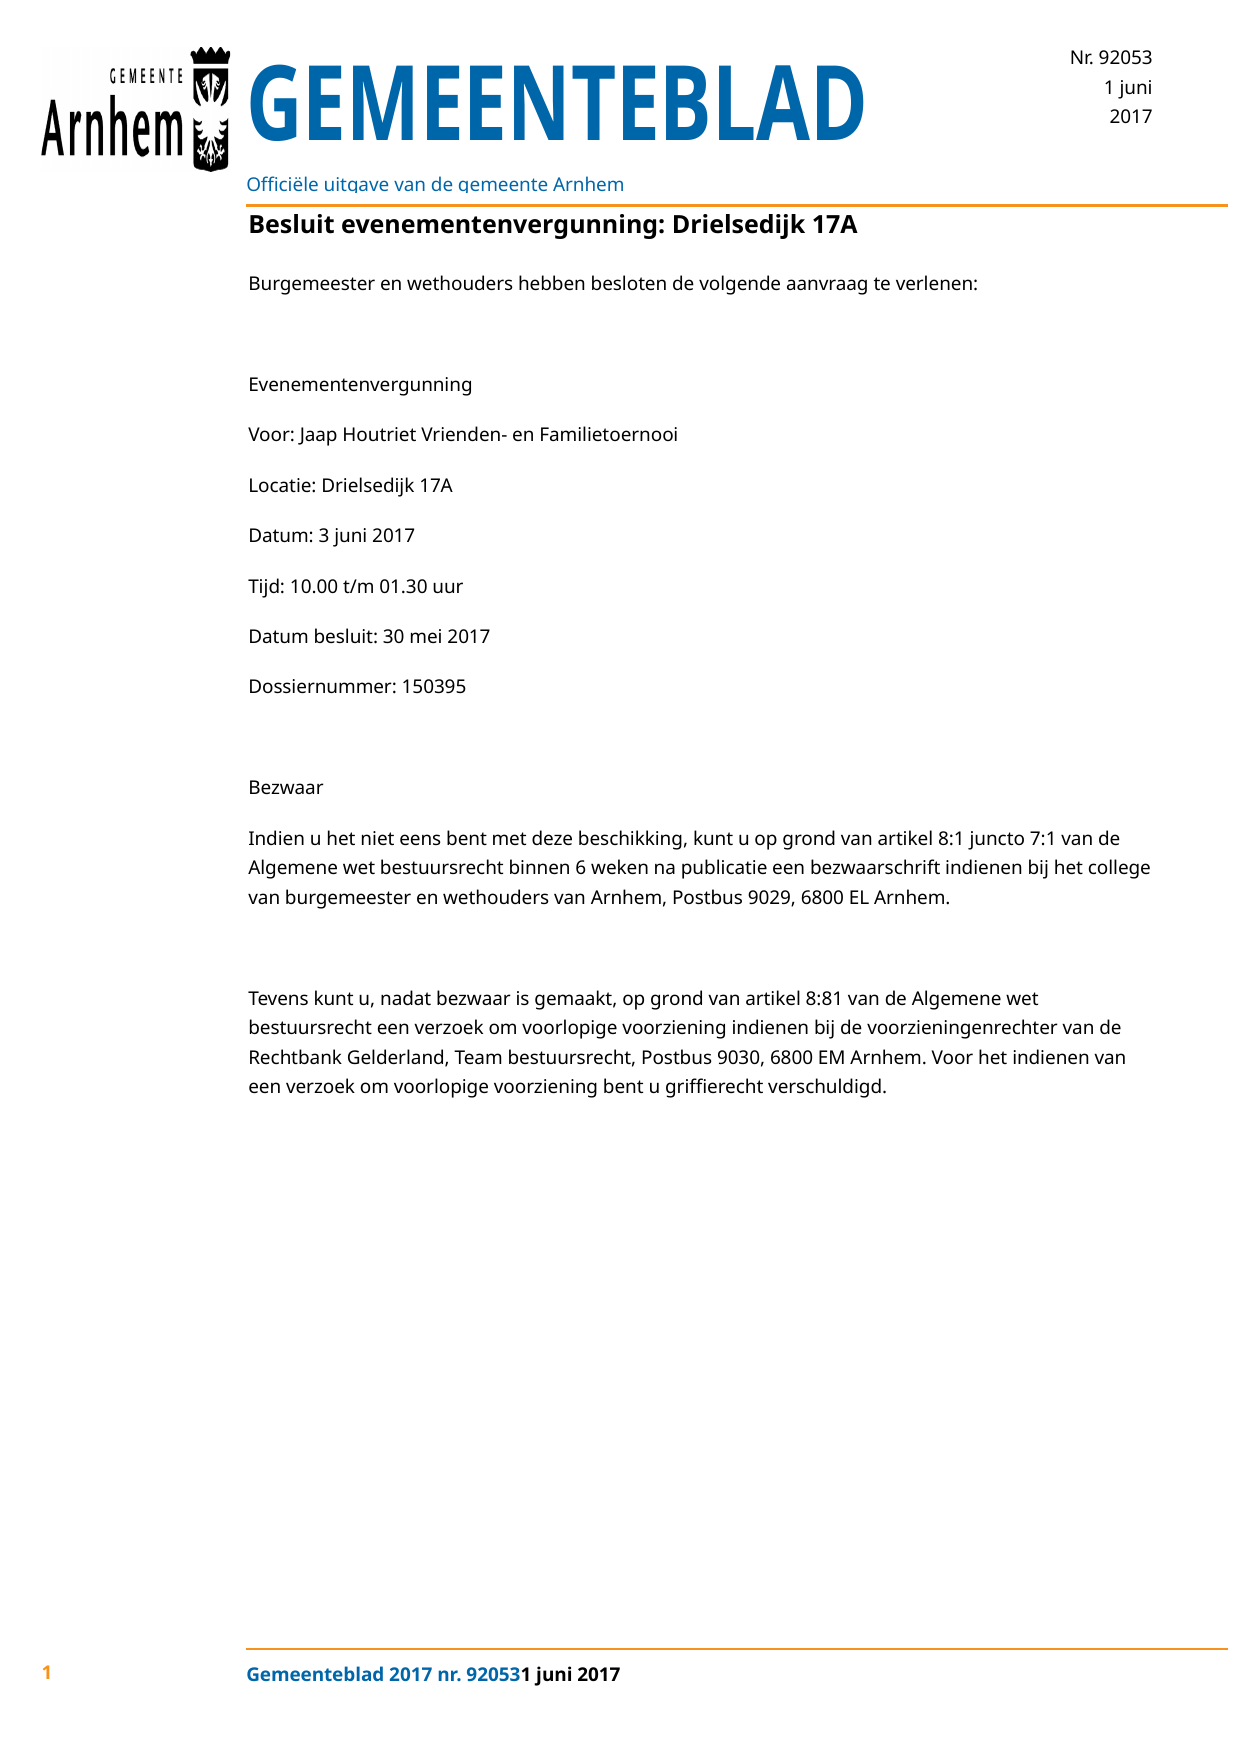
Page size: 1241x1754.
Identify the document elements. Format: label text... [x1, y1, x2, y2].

text Locatie: Drielsedijk 17A [248, 472, 1152, 498]
text Datum besluit: 30 mei 2017 [248, 623, 1152, 649]
picture [41, 47, 231, 172]
text Evenementenvergunning [248, 371, 1152, 397]
text Datum: 3 juni 2017 [248, 522, 1152, 548]
text Besluit evenementenvergunning: Drielsedijk 17A [248, 207, 1152, 241]
text Indien u het niet eens bent met deze beschikking, kunt u op grond van artikel 8:1 juncto 7:1 van de Algemene wet bestuursrecht binnen 6 weken na publicatie een bezwaarschrift indienen bij het college van burgemeester en wethouders van Arnhem, Postbus 9029, 6800 EL Arnhem. [248, 825, 1152, 910]
text Tevens kunt u, nadat bezwaar is gemaakt, op grond van artikel 8:81 van de Algemene wet bestuursrecht een verzoek om voorlopige voorziening indienen bij de voorzieningenrechter van de Rechtbank Gelderland, Team bestuursrecht, Postbus 9030, 6800 EM Arnhem. Voor het indienen van een verzoek om voorlopige voorziening bent u griffierecht verschuldigd. [248, 985, 1152, 1099]
text Tijd: 10.00 t/m 01.30 uur [248, 573, 1152, 598]
text Dossiernummer: 150395 [248, 674, 1152, 699]
text Burgemeester en wethouders hebben besloten de volgende aanvraag te verlenen: [248, 270, 1152, 296]
text Voor: Jaap Houtriet Vrienden- en Familietoernooi [248, 422, 1152, 447]
text Bezwaar [248, 774, 1152, 800]
